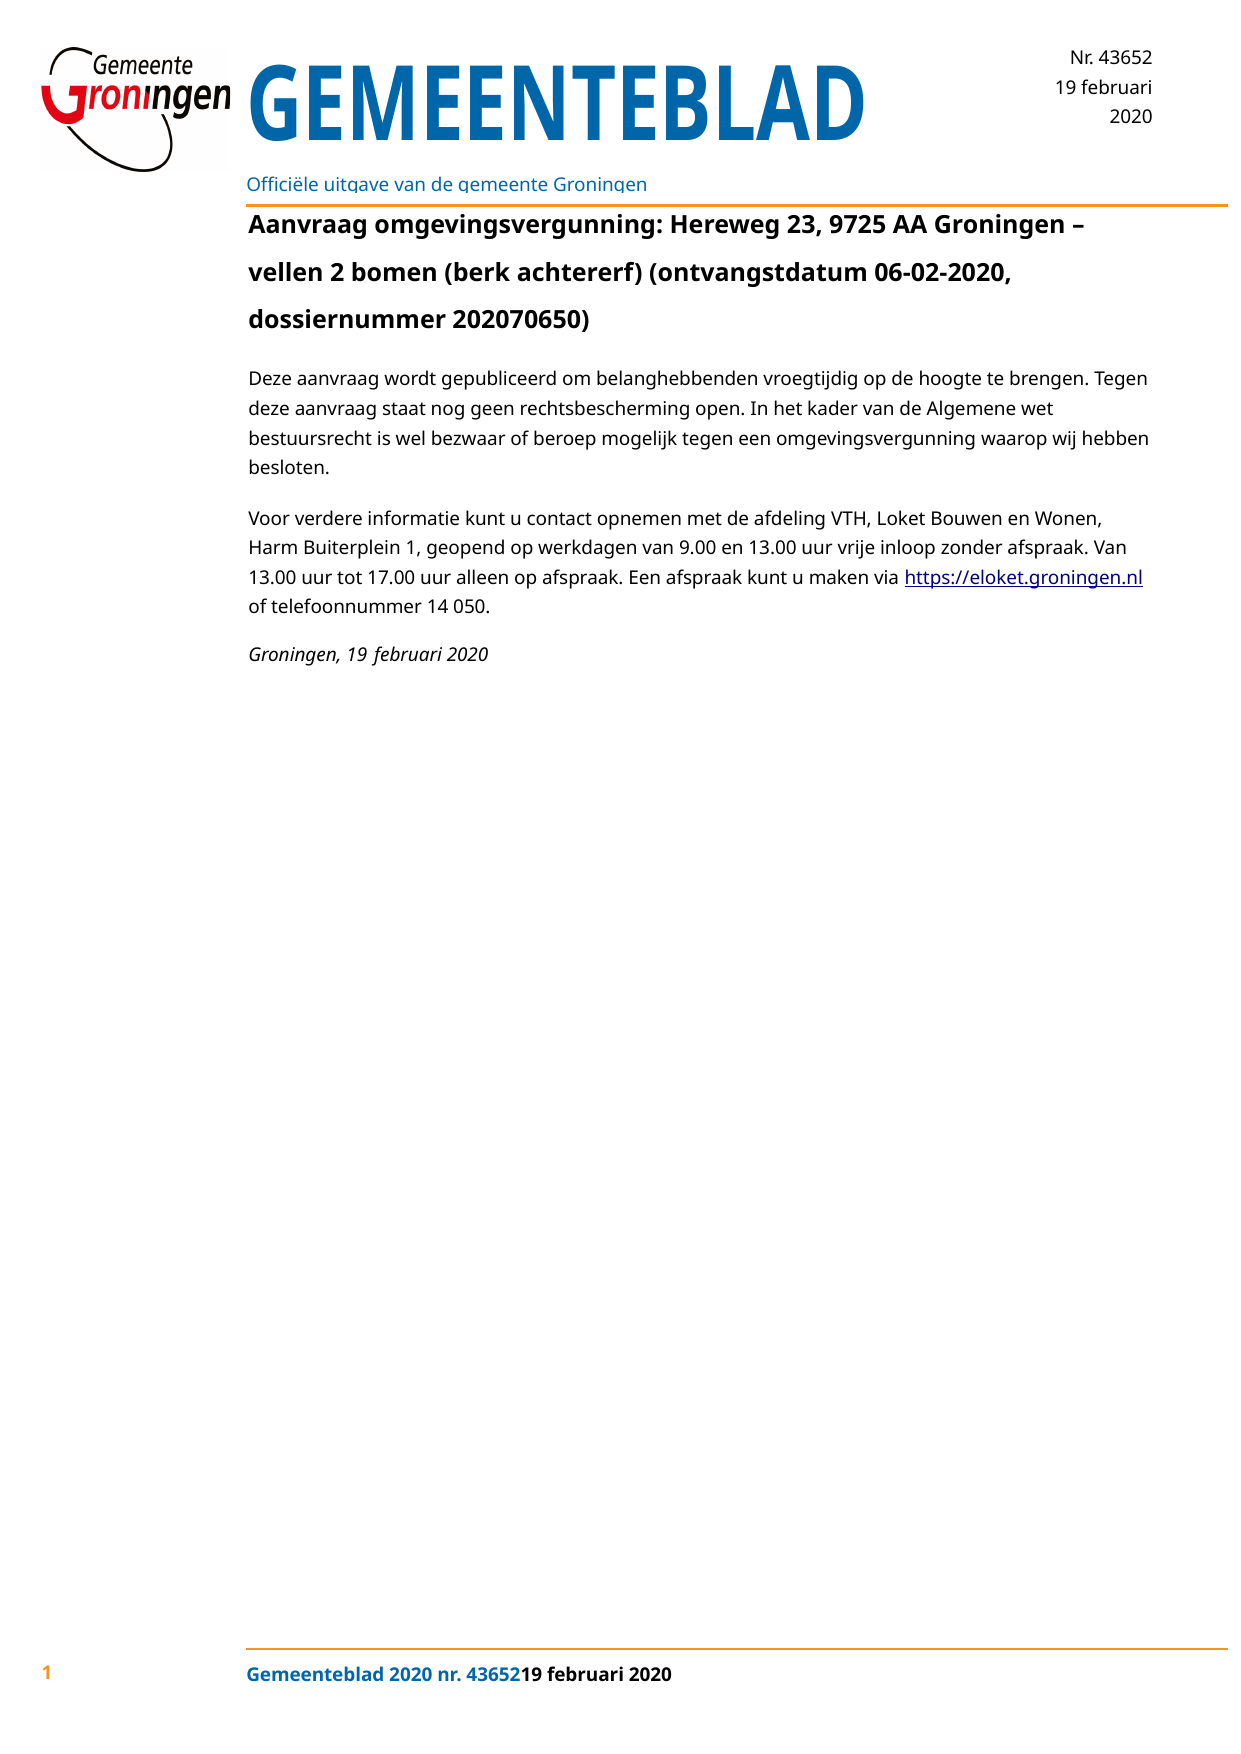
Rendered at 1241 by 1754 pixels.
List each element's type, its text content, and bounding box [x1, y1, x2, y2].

text Groningen, 19 februari 2020 [248, 641, 1152, 667]
picture [41, 47, 231, 172]
text Voor verdere informatie kunt u contact opnemen met de afdeling VTH, Loket Bouwen en Wonen, Harm Buiterplein 1, geopend op werkdagen van 9.00 en 13.00 uur vrije inloop zonder afspraak. Van 13.00 uur tot 17.00 uur alleen op afspraak. Een afspraak kunt u maken via https://eloket.groningen.nl of telefoonnummer 14 050. [248, 505, 1152, 619]
text Deze aanvraag wordt gepubliceerd om belanghebbenden vroegtijdig op de hoogte te brengen. Tegen deze aanvraag staat nog geen rechtsbescherming open. In het kader van de Algemene wet bestuursrecht is wel bezwaar of beroep mogelijk tegen een omgevingsvergunning waarop wij hebben besloten. [248, 366, 1152, 480]
text Aanvraag omgevingsvergunning: Hereweg 23, 9725 AA Groningen – vellen 2 bomen (berk achtererf) (ontvangstdatum 06-02-2020, dossiernummer 202070650) [248, 207, 1152, 336]
